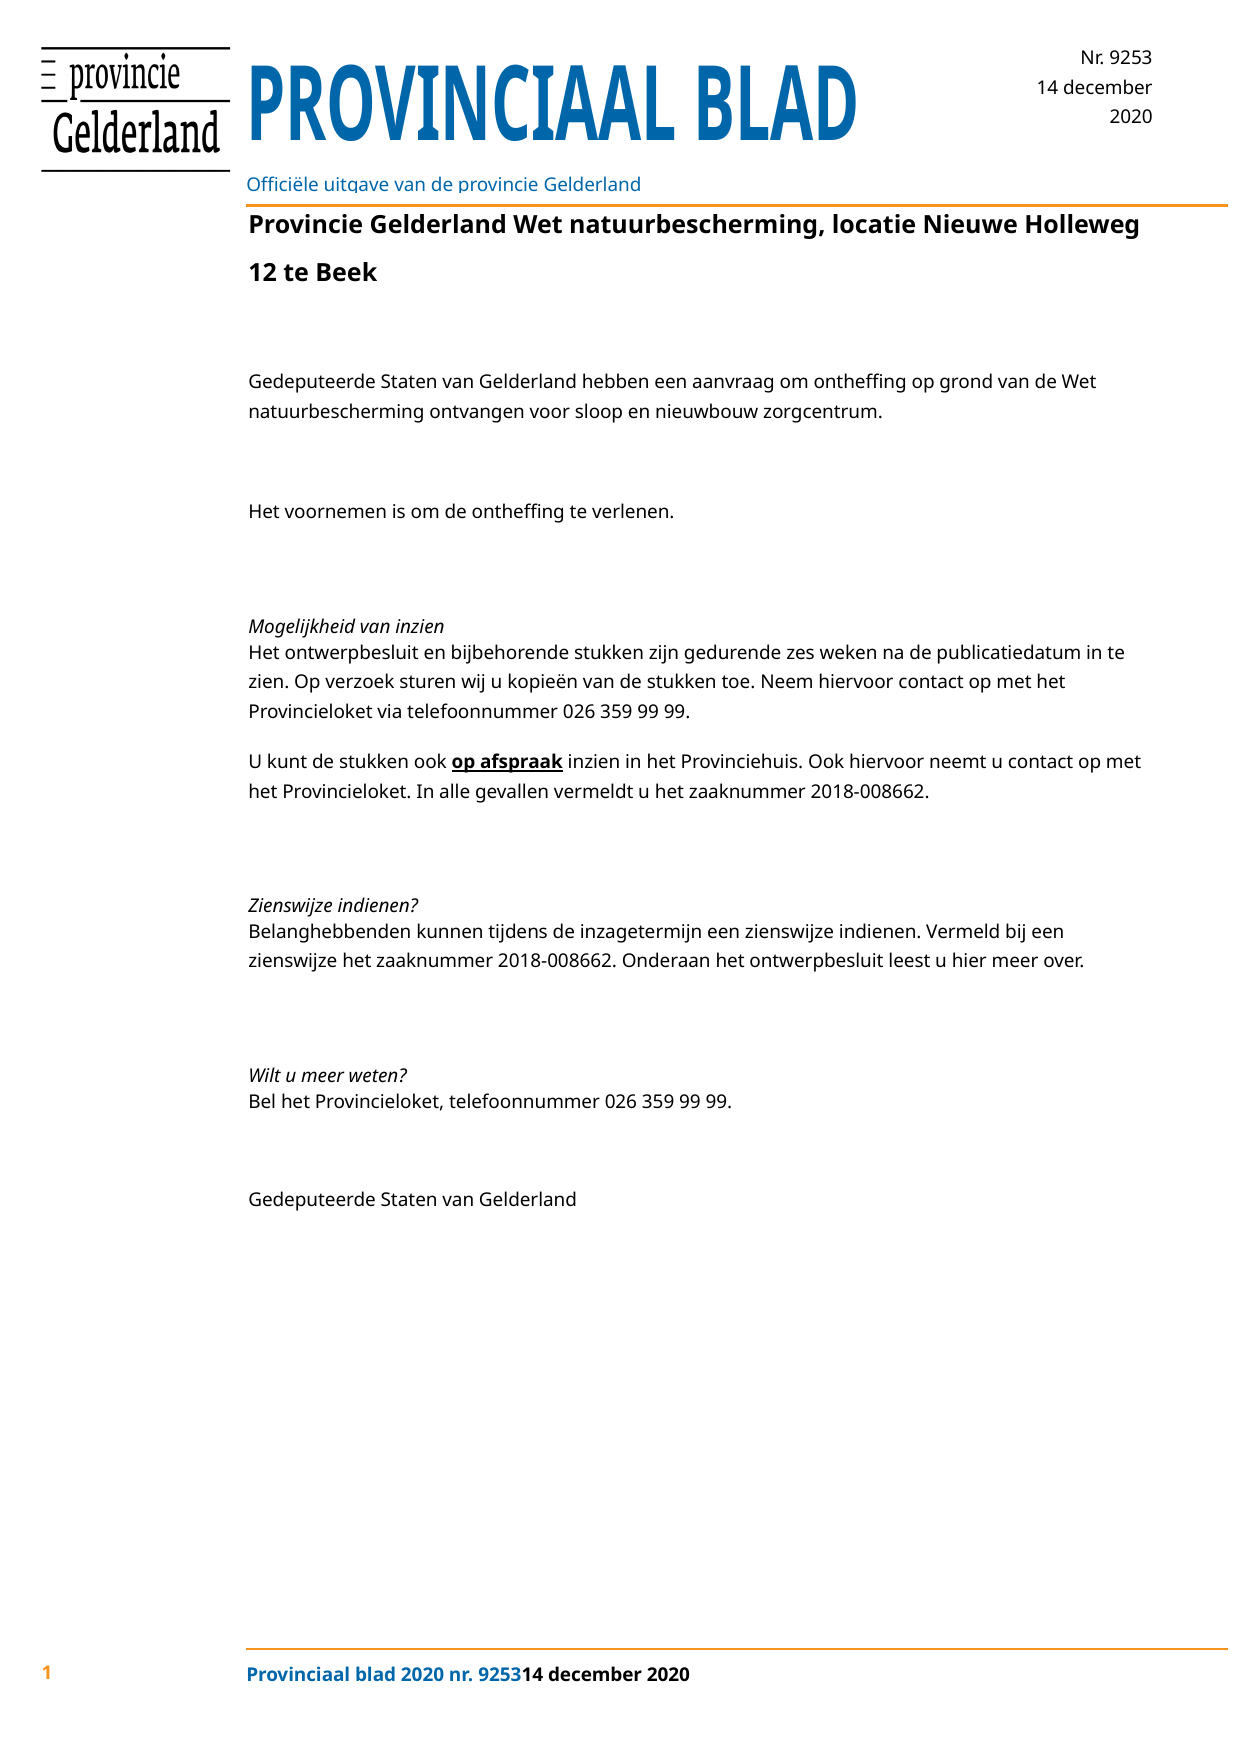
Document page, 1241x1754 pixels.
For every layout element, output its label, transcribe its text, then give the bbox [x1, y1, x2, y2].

text U kunt de stukken ook op afspraak inzien in het Provinciehuis. Ook hiervoor neemt u contact op met het Provincieloket. In alle gevallen vermeldt u het zaaknummer 2018-008662. [248, 748, 1152, 804]
text Provincie Gelderland Wet natuurbescherming, locatie Nieuwe Holleweg 12 te Beek [248, 207, 1152, 288]
text Zienswijze indienen? [248, 892, 1152, 918]
text Bel het Provincieloket, telefoonnummer 026 359 99 99. [248, 1088, 1152, 1113]
picture [41, 47, 231, 172]
text Belanghebbenden kunnen tijdens de inzagetermijn een zienswijze indienen. Vermeld bij een zienswijze het zaaknummer 2018-008662. Onderaan het ontwerpbesluit leest u hier meer over. [248, 918, 1152, 973]
text Het voornemen is om de ontheffing te verlenen. [248, 499, 1152, 524]
text Mogelijkheid van inzien [248, 613, 1152, 639]
text Wilt u meer weten? [248, 1062, 1152, 1088]
text Het ontwerpbesluit en bijbehorende stukken zijn gedurende zes weken na de publicatiedatum in te zien. Op verzoek sturen wij u kopieën van de stukken toe. Neem hiervoor contact op met het Provincieloket via telefoonnummer 026 359 99 99. [248, 639, 1152, 724]
text Gedeputeerde Staten van Gelderland hebben een aanvraag om ontheffing op grond van de Wet natuurbescherming ontvangen voor sloop en nieuwbouw zorgcentrum. [248, 368, 1152, 424]
text Gedeputeerde Staten van Gelderland [248, 1186, 1152, 1212]
